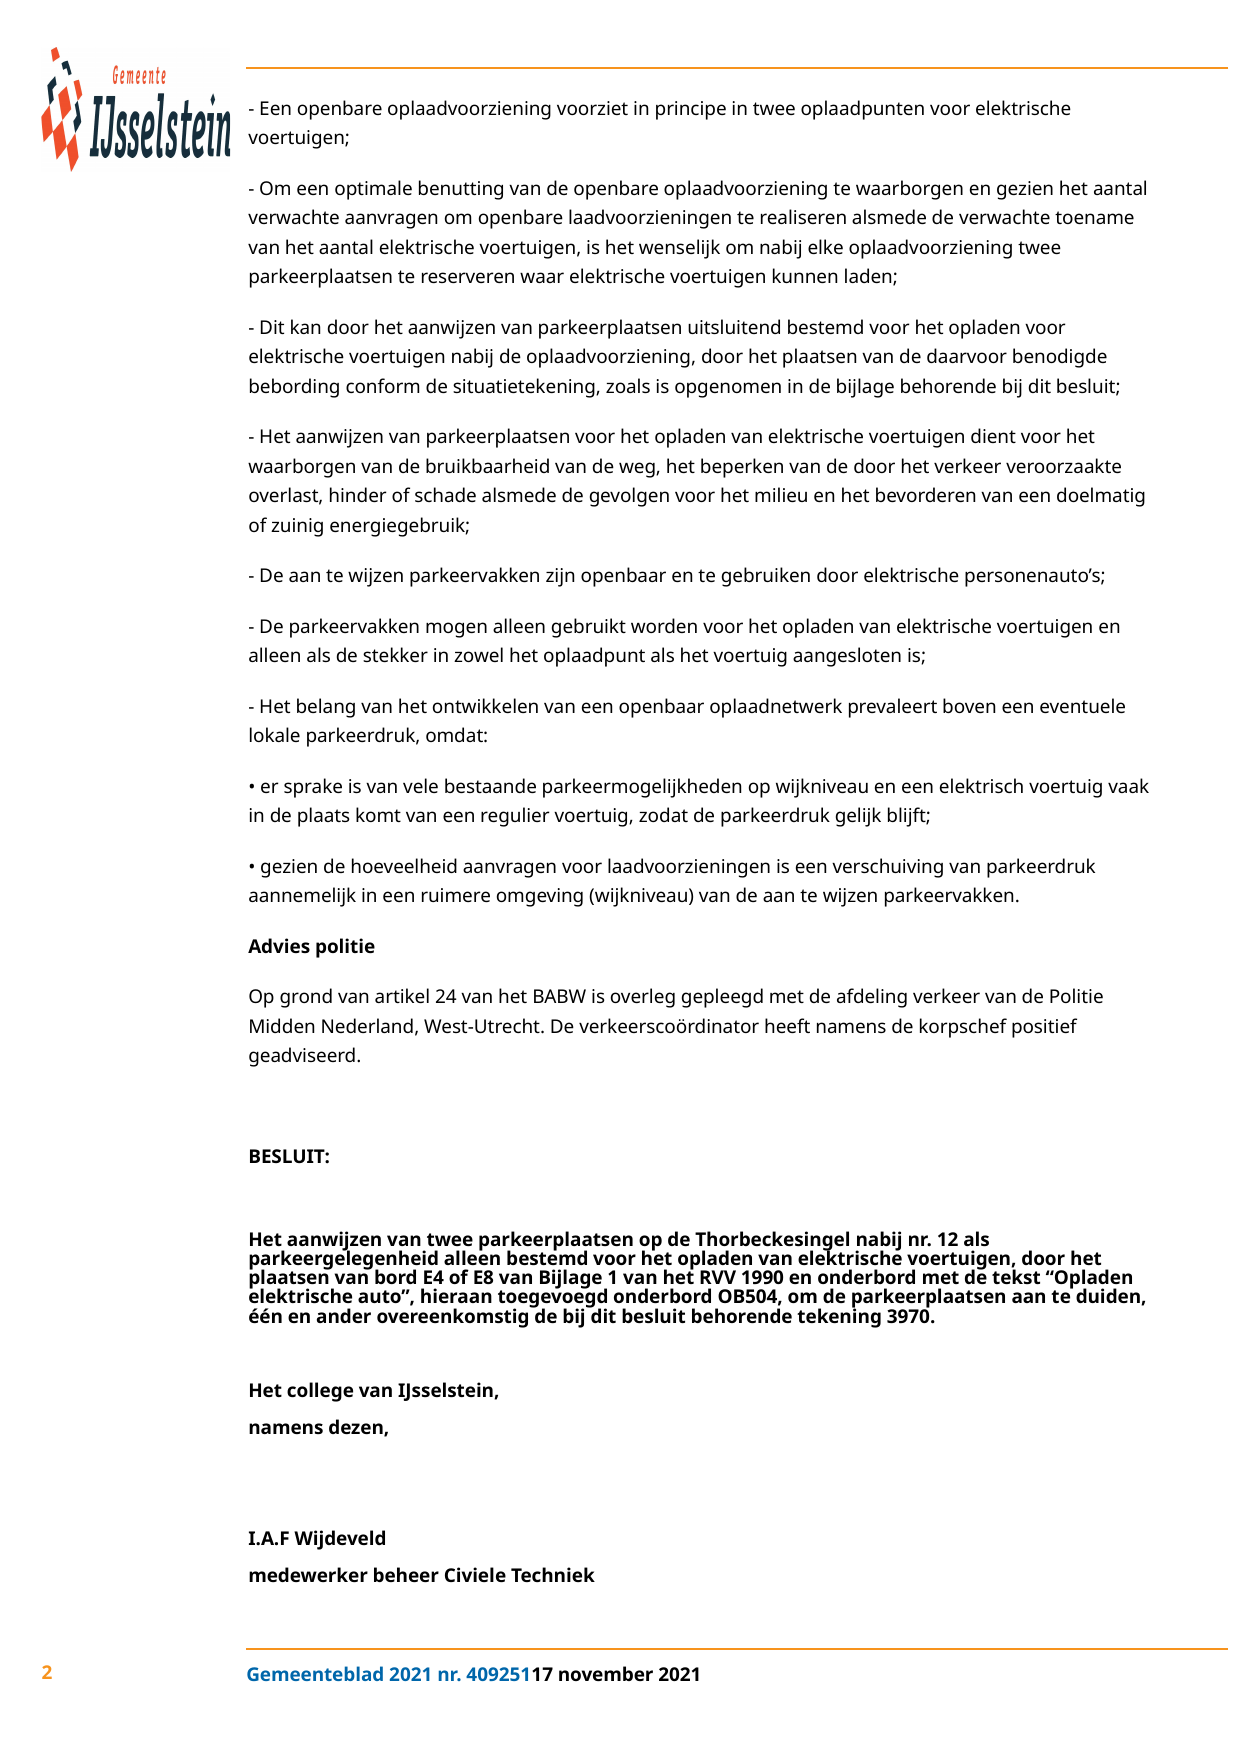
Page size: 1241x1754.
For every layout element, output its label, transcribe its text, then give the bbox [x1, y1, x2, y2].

text namens dezen, [248, 1419, 1152, 1438]
text • er sprake is van vele bestaande parkeermogelijkheden op wijkniveau en een elektrisch voertuig vaak in de plaats komt van een regulier voertuig, zodat de parkeerdruk gelijk blijft; [248, 773, 1152, 828]
text Het aanwijzen van twee parkeerplaatsen op de Thorbeckesingel nabij nr. 12 als parkeergelegenheid alleen bestemd voor het opladen van elektrische voertuigen, door het plaatsen van bord E4 of E8 van Bijlage 1 van het RVV 1990 en onderbord met de tekst “Opladen elektrische auto”, hieraan toegevoegd onderbord OB504, om de parkeerplaatsen aan te duiden, één en ander overeenkomstig de bij dit besluit behorende tekening 3970. [248, 1231, 1152, 1327]
text - Om een optimale benutting van de openbare oplaadvoorziening te waarborgen en gezien het aantal verwachte aanvragen om openbare laadvoorzieningen te realiseren alsmede de verwachte toename van het aantal elektrische voertuigen, is het wenselijk om nabij elke oplaadvoorziening twee parkeerplaatsen te reserveren waar elektrische voertuigen kunnen laden; [248, 175, 1152, 289]
text medewerker beheer Civiele Techniek [248, 1567, 1152, 1586]
text - Het aanwijzen van parkeerplaatsen voor het opladen van elektrische voertuigen dient voor het waarborgen van de bruikbaarheid van de weg, het beperken van de door het verkeer veroorzaakte overlast, hinder of schade alsmede de gevolgen voor het milieu en het bevorderen van een doelmatig of zuinig energiegebruik; [248, 423, 1152, 538]
text - Dit kan door het aanwijzen van parkeerplaatsen uitsluitend bestemd voor het opladen voor elektrische voertuigen nabij de oplaadvoorziening, door het plaatsen van de daarvoor benodigde bebording conform de situatietekening, zoals is opgenomen in de bijlage behorende bij dit besluit; [248, 314, 1152, 399]
text - Een openbare oplaadvoorziening voorziet in principe in twee oplaadpunten voor elektrische voertuigen; [248, 95, 1152, 150]
text I.A.F Wijdeveld [248, 1530, 1152, 1549]
text Op grond van artikel 24 van het BABW is overleg gepleegd met de afdeling verkeer van de Politie Midden Nederland, West-Utrecht. De verkeerscoördinator heeft namens de korpschef positief geadviseerd. [248, 983, 1152, 1068]
text - Het belang van het ontwikkelen van een openbaar oplaadnetwerk prevaleert boven een eventuele lokale parkeerdruk, omdat: [248, 693, 1152, 748]
text Het college van IJsselstein, [248, 1382, 1152, 1401]
picture [41, 47, 231, 172]
text - De parkeervakken mogen alleen gebruikt worden voor het opladen van elektrische voertuigen en alleen als de stekker in zowel het oplaadpunt als het voertuig aangesloten is; [248, 613, 1152, 668]
text - De aan te wijzen parkeervakken zijn openbaar en te gebruiken door elektrische personenauto’s; [248, 563, 1152, 588]
text Advies politie [248, 933, 1152, 959]
text BESLUIT: [248, 1143, 1152, 1169]
text • gezien de hoeveelheid aanvragen voor laadvoorzieningen is een verschuiving van parkeerdruk aannemelijk in een ruimere omgeving (wijkniveau) van de aan te wijzen parkeervakken. [248, 853, 1152, 908]
